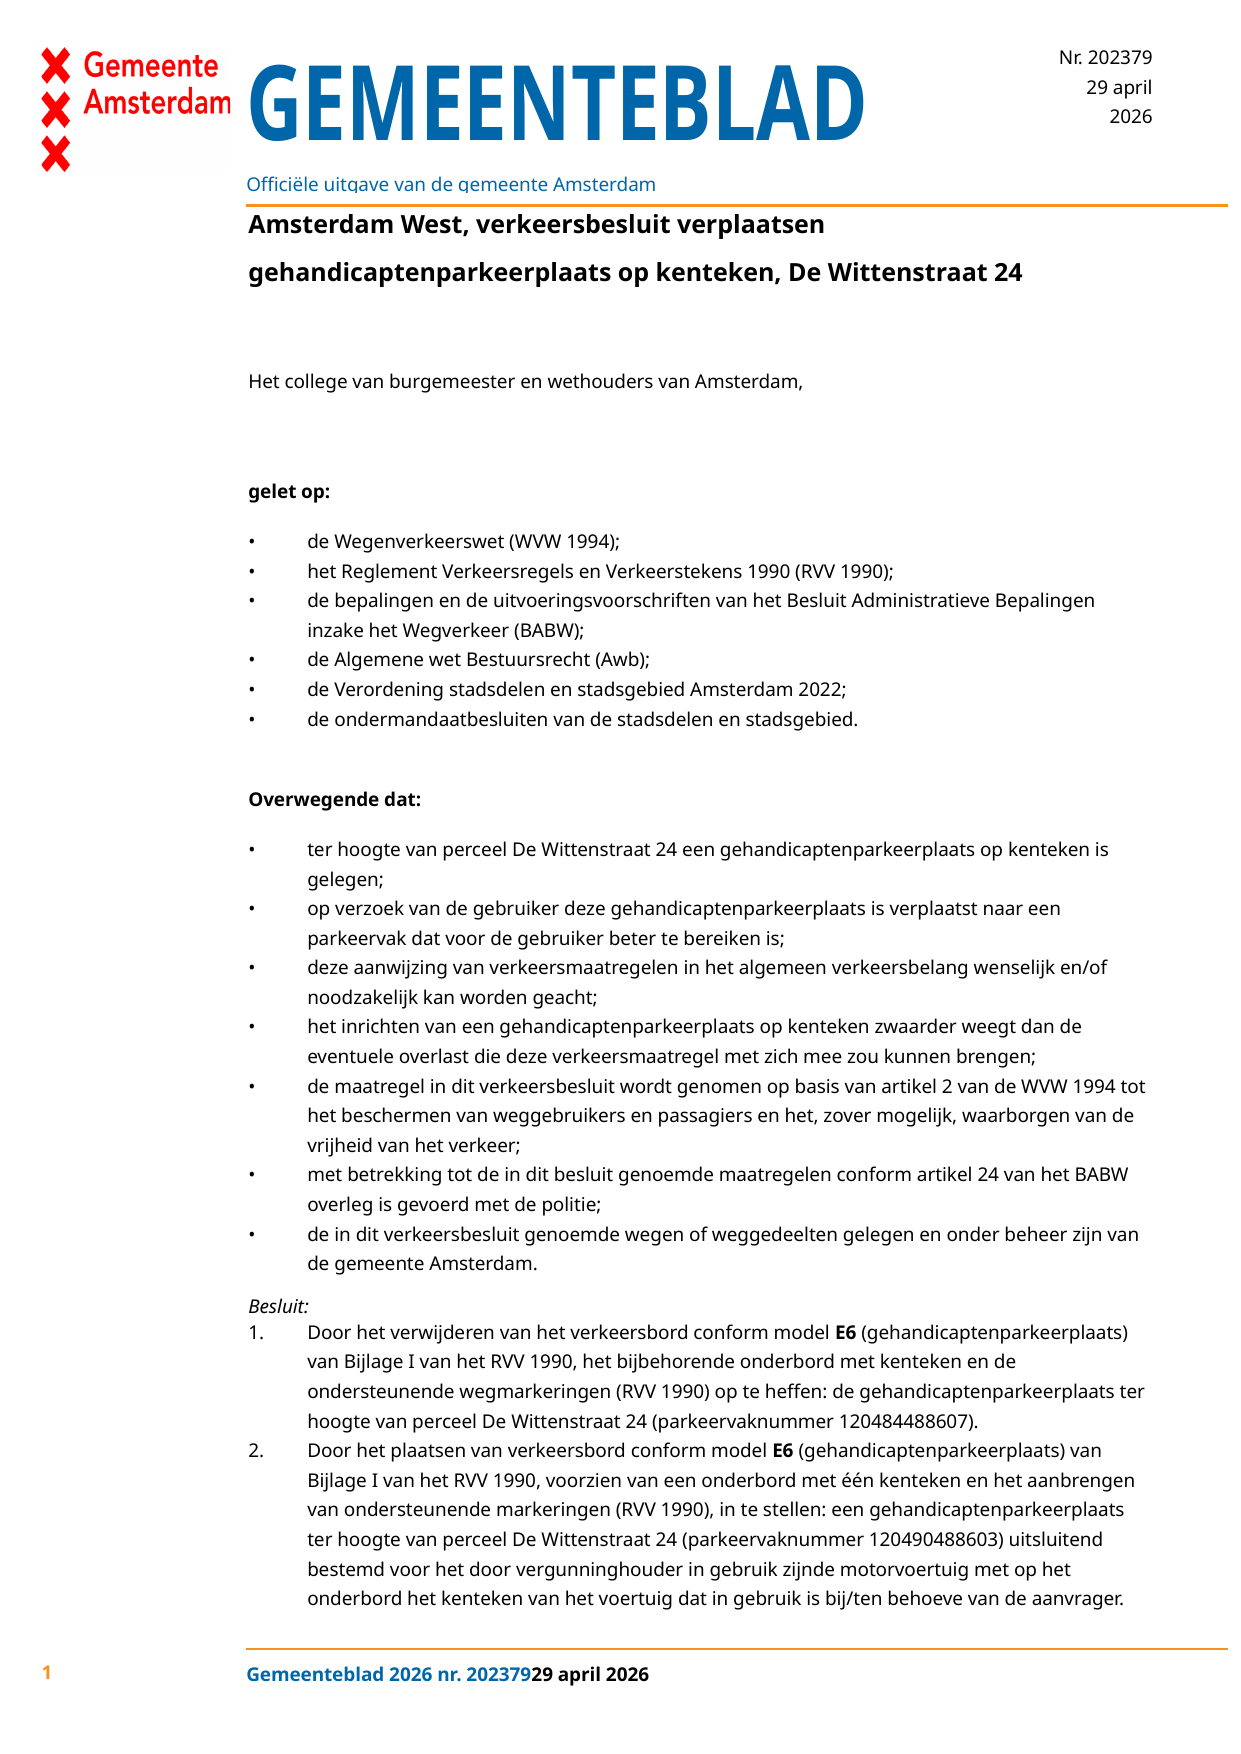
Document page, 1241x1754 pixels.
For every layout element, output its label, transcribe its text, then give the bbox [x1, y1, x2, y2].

picture [41, 47, 231, 172]
list de Wegenverkeerswet (WVW 1994); [248, 528, 1152, 554]
list ter hoogte van perceel De Wittenstraat 24 een gehandicaptenparkeerplaats op kenteken is gelegen; [248, 836, 1152, 891]
list de bepalingen en de uitvoeringsvoorschriften van het Besluit Administratieve Bepalingen inzake het Wegverkeer (BABW); [248, 587, 1152, 643]
list de maatregel in dit verkeersbesluit wordt genomen op basis van artikel 2 van de WVW 1994 tot het beschermen van weggebruikers en passagiers en het, zover mogelijk, waarborgen van de vrijheid van het verkeer; [248, 1073, 1152, 1158]
list de ondermandaatbesluiten van de stadsdelen en stadsgebied. [248, 706, 1152, 731]
list op verzoek van de gebruiker deze gehandicaptenparkeerplaats is verplaatst naar een parkeervak dat voor de gebruiker beter te bereiken is; [248, 895, 1152, 951]
list de Verordening stadsdelen en stadsgebied Amsterdam 2022; [248, 676, 1152, 702]
list Door het plaatsen van verkeersbord conform model E6 (gehandicaptenparkeerplaats) van Bijlage I van het RVV 1990, voorzien van een onderbord met één kenteken en het aanbrengen van ondersteunende markeringen (RVV 1990), in te stellen: een gehandicaptenparkeerplaats ter hoogte van perceel De Wittenstraat 24 (parkeervaknummer 120490488603) uitsluitend bestemd voor het door vergunninghouder in gebruik zijnde motorvoertuig met op het onderbord het kenteken van het voertuig dat in gebruik is bij/ten behoeve van de aanvrager. [248, 1437, 1152, 1611]
text Het college van burgemeester en wethouders van Amsterdam, [248, 368, 1152, 394]
list met betrekking tot de in dit besluit genoemde maatregelen conform artikel 24 van het BABW overleg is gevoerd met de politie; [248, 1162, 1152, 1217]
text Amsterdam West, verkeersbesluit verplaatsen gehandicaptenparkeerplaats op kenteken, De Wittenstraat 24 [248, 207, 1152, 288]
text Besluit: [248, 1293, 1152, 1319]
list deze aanwijzing van verkeersmaatregelen in het algemeen verkeersbelang wenselijk en/of noodzakelijk kan worden geacht; [248, 954, 1152, 1010]
list het Reglement Verkeersregels en Verkeerstekens 1990 (RVV 1990); [248, 558, 1152, 583]
list het inrichten van een gehandicaptenparkeerplaats op kenteken zwaarder weegt dan de eventuele overlast die deze verkeersmaatregel met zich mee zou kunnen brengen; [248, 1014, 1152, 1069]
list Door het verwijderen van het verkeersbord conform model E6 (gehandicaptenparkeerplaats) van Bijlage I van het RVV 1990, het bijbehorende onderbord met kenteken en de ondersteunende wegmarkeringen (RVV 1990) op te heffen: de gehandicaptenparkeerplaats ter hoogte van perceel De Wittenstraat 24 (parkeervaknummer 120484488607). [248, 1319, 1152, 1434]
list de in dit verkeersbesluit genoemde wegen of weggedeelten gelegen en onder beheer zijn van de gemeente Amsterdam. [248, 1221, 1152, 1276]
text Overwegende dat: [248, 786, 1152, 811]
list de Algemene wet Bestuursrecht (Awb); [248, 647, 1152, 672]
text gelet op: [248, 478, 1152, 503]
